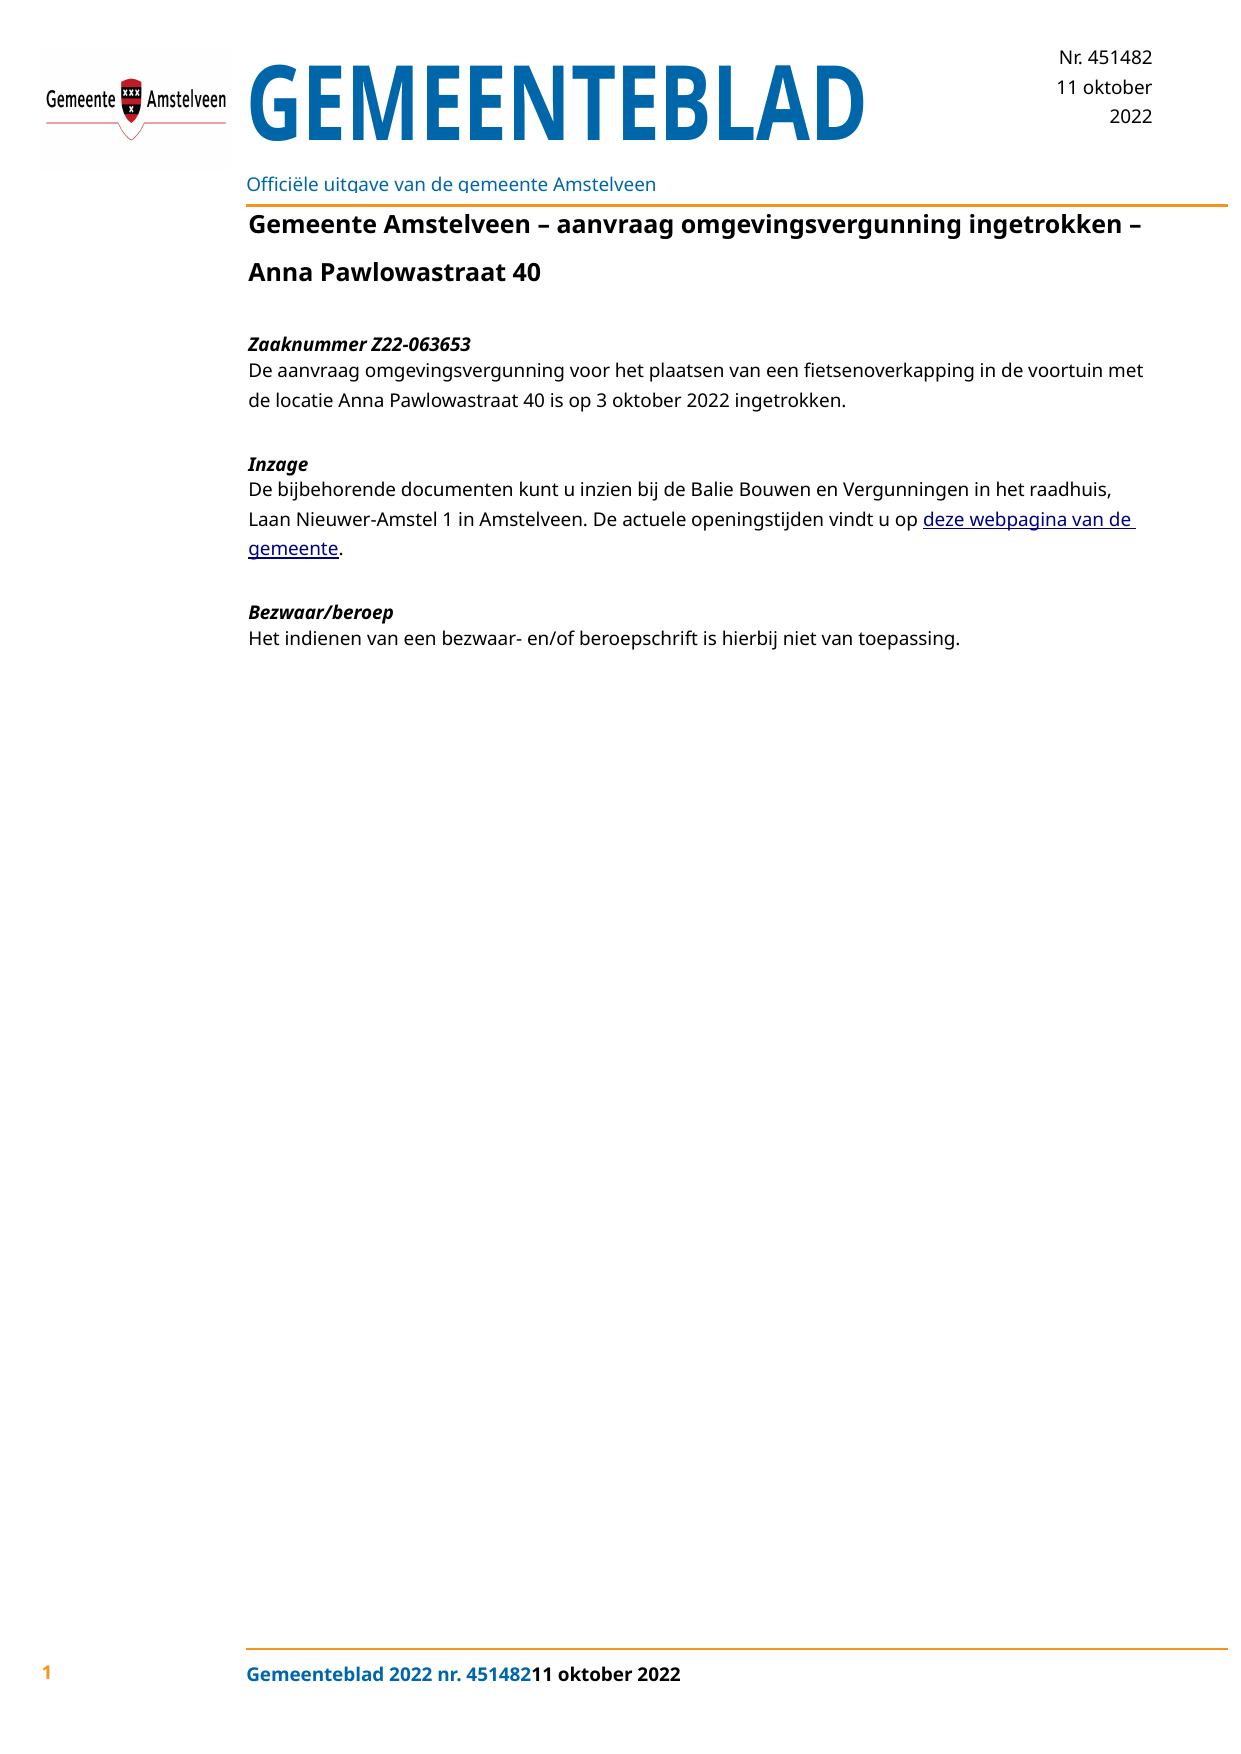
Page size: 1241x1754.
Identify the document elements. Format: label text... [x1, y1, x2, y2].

text Bezwaar/beroep [248, 599, 1152, 625]
picture [41, 47, 231, 172]
text Het indienen van een bezwaar- en/of beroepschrift is hierbij niet van toepassing. [248, 625, 1152, 651]
text Gemeente Amstelveen – aanvraag omgevingsvergunning ingetrokken – Anna Pawlowastraat 40 [248, 207, 1152, 288]
text Zaaknummer Z22-063653 [248, 331, 1152, 357]
text De bijbehorende documenten kunt u inzien bij de Balie Bouwen en Vergunningen in het raadhuis, Laan Nieuwer-Amstel 1 in Amstelveen. De actuele openingstijden vindt u op deze webpagina van de gemeente. [248, 476, 1152, 561]
text Inzage [248, 451, 1152, 476]
text De aanvraag omgevingsvergunning voor het plaatsen van een fietsenoverkapping in de voortuin met de locatie Anna Pawlowastraat 40 is op 3 oktober 2022 ingetrokken. [248, 357, 1152, 412]
